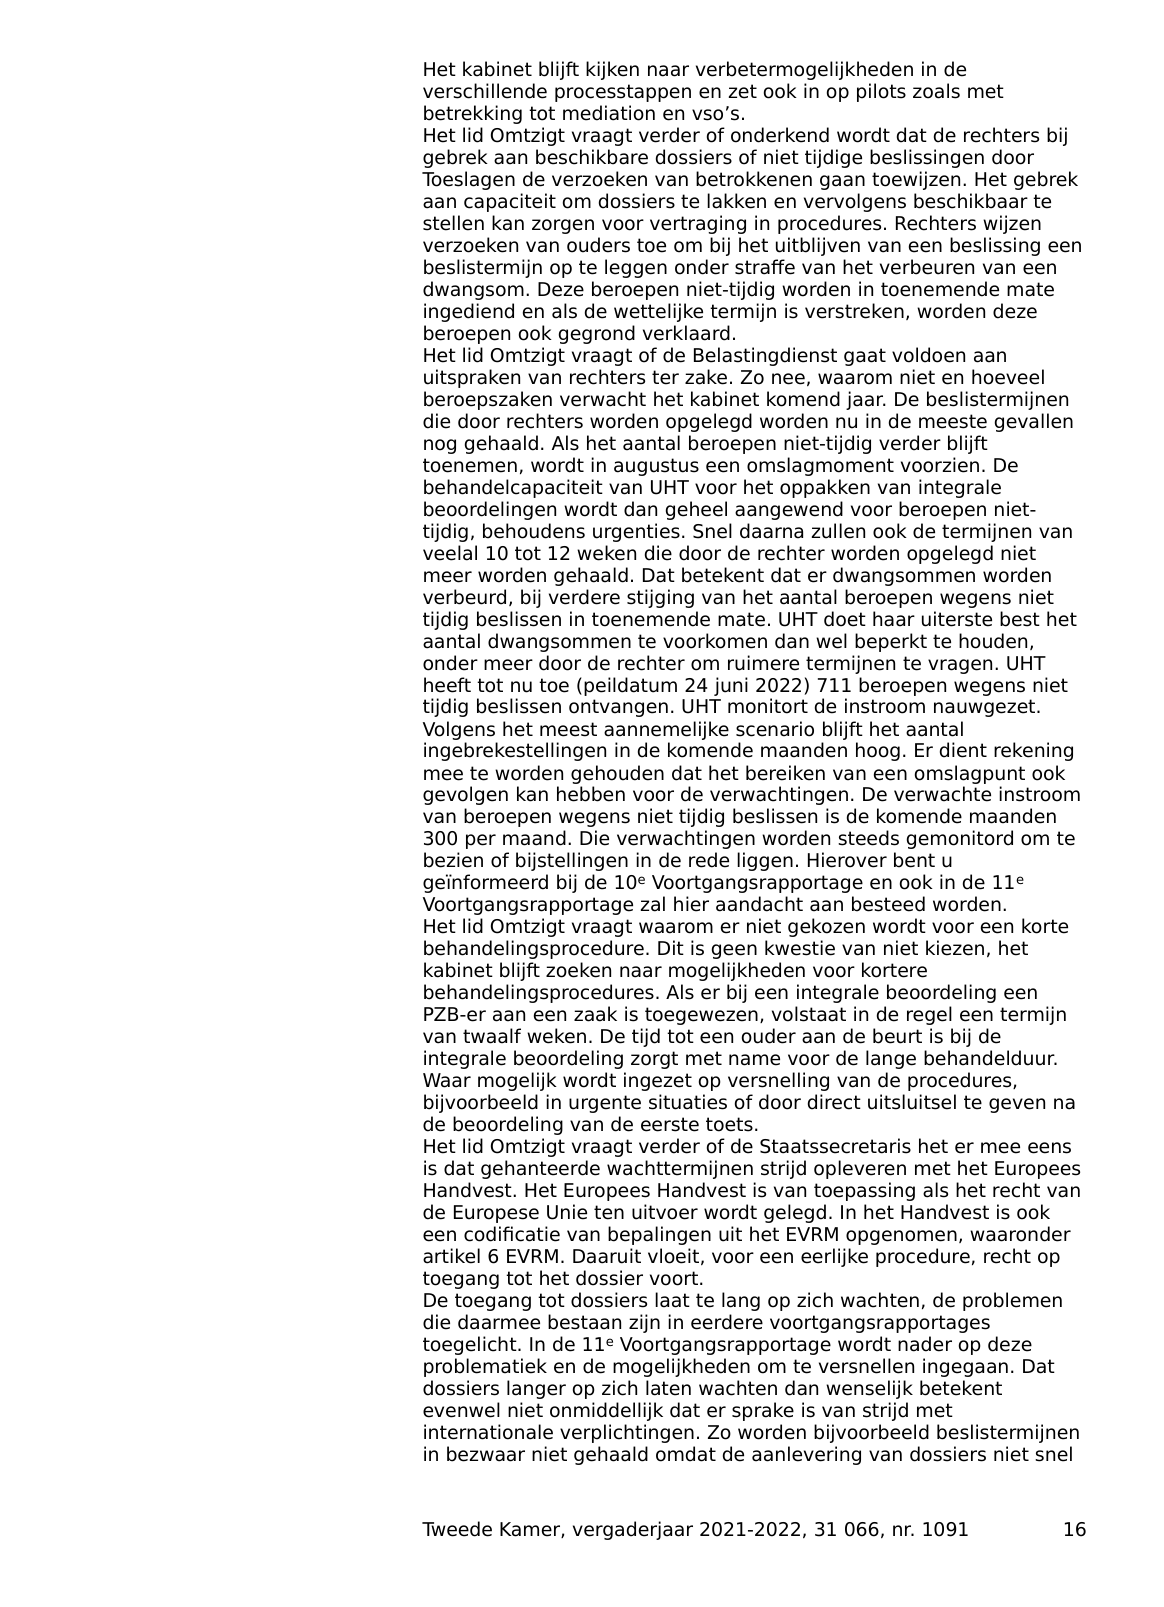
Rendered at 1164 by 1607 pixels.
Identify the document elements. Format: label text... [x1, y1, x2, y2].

text Het lid Omtzigt vraagt verder of de Staatssecretaris het er mee eens is dat gehanteerde wachttermijnen strijd opleveren met het Europees Handvest. Het Europees Handvest is van toepassing als het recht van de Europese Unie ten uitvoer wordt gelegd. In het Handvest is ook een codificatie van bepalingen uit het EVRM opgenomen, waaronder artikel 6 EVRM. Daaruit vloeit, voor een eerlijke procedure, recht op toegang tot het dossier voort. [422, 1136, 1087, 1290]
text De toegang tot dossiers laat te lang op zich wachten, de problemen die daarmee bestaan zijn in eerdere voortgangsrapportages toegelicht. In de 11e Voortgangsrapportage wordt nader op deze problematiek en de mogelijkheden om te versnellen ingegaan. Dat dossiers langer op zich laten wachten dan wenselijk betekent evenwel niet onmiddellijk dat er sprake is van strijd met internationale verplichtingen. Zo worden bijvoorbeeld beslistermijnen in bezwaar niet gehaald omdat de aanlevering van dossiers niet snel [422, 1290, 1087, 1466]
text Het lid Omtzigt vraagt waarom er niet gekozen wordt voor een korte behandelingsprocedure. Dit is geen kwestie van niet kiezen, het kabinet blijft zoeken naar mogelijkheden voor kortere behandelingsprocedures. Als er bij een integrale beoordeling een PZB-er aan een zaak is toegewezen, volstaat in de regel een termijn van twaalf weken. De tijd tot een ouder aan de beurt is bij de integrale beoordeling zorgt met name voor de lange behandelduur. Waar mogelijk wordt ingezet op versnelling van de procedures, bijvoorbeeld in urgente situaties of door direct uitsluitsel te geven na de beoordeling van de eerste toets. [422, 916, 1087, 1136]
text Het kabinet blijft kijken naar verbetermogelijkheden in de verschillende processtappen en zet ook in op pilots zoals met betrekking tot mediation en vso’s. [422, 59, 1087, 125]
text Het lid Omtzigt vraagt of de Belastingdienst gaat voldoen aan uitspraken van rechters ter zake. Zo nee, waarom niet en hoeveel beroepszaken verwacht het kabinet komend jaar. De beslistermijnen die door rechters worden opgelegd worden nu in de meeste gevallen nog gehaald. Als het aantal beroepen niet-tijdig verder blijft toenemen, wordt in augustus een omslagmoment voorzien. De behandelcapaciteit van UHT voor het oppakken van integrale beoordelingen wordt dan geheel aangewend voor beroepen niet-tijdig, behoudens urgenties. Snel daarna zullen ook de termijnen van veelal 10 tot 12 weken die door de rechter worden opgelegd niet meer worden gehaald. Dat betekent dat er dwangsommen worden verbeurd, bij verdere stijging van het aantal beroepen wegens niet tijdig beslissen in toenemende mate. UHT doet haar uiterste best het aantal dwangsommen te voorkomen dan wel beperkt te houden, onder meer door de rechter om ruimere termijnen te vragen. UHT heeft tot nu toe (peildatum 24 juni 2022) 711 beroepen wegens niet tijdig beslissen ontvangen. UHT monitort de instroom nauwgezet. Volgens het meest aannemelijke scenario blijft het aantal ingebrekestellingen in de komende maanden hoog. Er dient rekening mee te worden gehouden dat het bereiken van een omslagpunt ook gevolgen kan hebben voor de verwachtingen. De verwachte instroom van beroepen wegens niet tijdig beslissen is de komende maanden 300 per maand. Die verwachtingen worden steeds gemonitord om te bezien of bijstellingen in de rede liggen. Hierover bent u geïnformeerd bij de 10e Voortgangsrapportage en ook in de 11e Voortgangsrapportage zal hier aandacht aan besteed worden. [422, 345, 1087, 916]
text Het lid Omtzigt vraagt verder of onderkend wordt dat de rechters bij gebrek aan beschikbare dossiers of niet tijdige beslissingen door Toeslagen de verzoeken van betrokkenen gaan toewijzen. Het gebrek aan capaciteit om dossiers te lakken en vervolgens beschikbaar te stellen kan zorgen voor vertraging in procedures. Rechters wijzen verzoeken van ouders toe om bij het uitblijven van een beslissing een beslistermijn op te leggen onder straffe van het verbeuren van een dwangsom. Deze beroepen niet-tijdig worden in toenemende mate ingediend en als de wettelijke termijn is verstreken, worden deze beroepen ook gegrond verklaard. [422, 125, 1087, 345]
